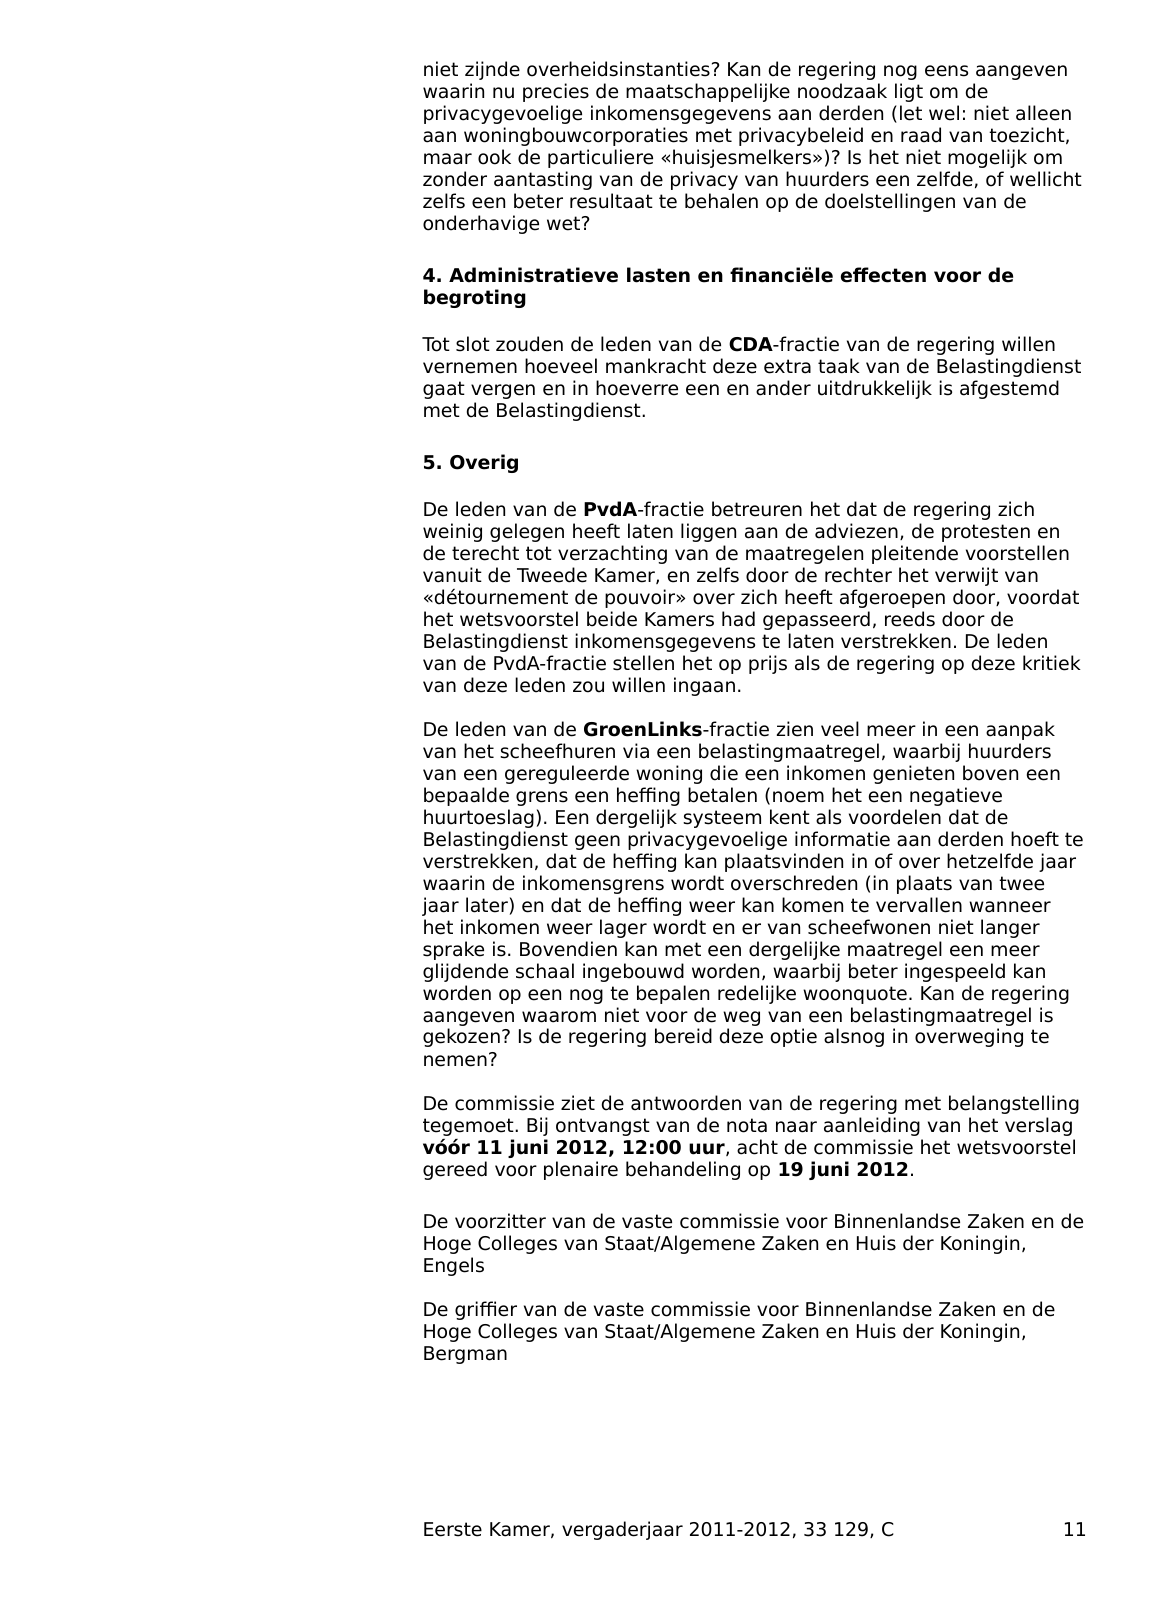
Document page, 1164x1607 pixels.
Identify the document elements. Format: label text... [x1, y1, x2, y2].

text De commissie ziet de antwoorden van de regering met belangstelling tegemoet. Bij ontvangst van de nota naar aanleiding van het verslag vóór 11 juni 2012, 12:00 uur, acht de commissie het wetsvoorstel gereed voor plenaire behandeling op 19 juni 2012. [422, 1093, 1087, 1181]
text De griffier van de vaste commissie voor Binnenlandse Zaken en de Hoge Colleges van Staat/Algemene Zaken en Huis der Koningin, Bergman [422, 1299, 1087, 1364]
text niet zijnde overheidsinstanties? Kan de regering nog eens aangeven waarin nu precies de maatschappelijke noodzaak ligt om de privacygevoelige inkomensgegevens aan derden (let wel: niet alleen aan woningbouwcorporaties met privacybeleid en raad van toezicht, maar ook de particuliere «huisjesmelkers»)? Is het niet mogelijk om zonder aantasting van de privacy van huurders een zelfde, of wellicht zelfs een beter resultaat te behalen op de doelstellingen van de onderhavige wet? [422, 59, 1087, 235]
text De voorzitter van de vaste commissie voor Binnenlandse Zaken en de Hoge Colleges van Staat/Algemene Zaken en Huis der Koningin, Engels [422, 1211, 1087, 1276]
subtitle 4. Administratieve lasten en financiële effecten voor de begroting [422, 265, 1087, 309]
text De leden van de PvdA-fractie betreuren het dat de regering zich weinig gelegen heeft laten liggen aan de adviezen, de protesten en de terecht tot verzachting van de maatregelen pleitende voorstellen vanuit de Tweede Kamer, en zelfs door de rechter het verwijt van «détournement de pouvoir» over zich heeft afgeroepen door, voordat het wetsvoorstel beide Kamers had gepasseerd, reeds door de Belastingdienst inkomensgegevens te laten verstrekken. De leden van de PvdA-fractie stellen het op prijs als de regering op deze kritiek van deze leden zou willen ingaan. [422, 499, 1087, 697]
text Tot slot zouden de leden van de CDA-fractie van de regering willen vernemen hoeveel mankracht deze extra taak van de Belastingdienst gaat vergen en in hoeverre een en ander uitdrukkelijk is afgestemd met de Belastingdienst. [422, 334, 1087, 422]
subtitle 5. Overig [422, 452, 1087, 474]
text De leden van de GroenLinks-fractie zien veel meer in een aanpak van het scheefhuren via een belastingmaatregel, waarbij huurders van een gereguleerde woning die een inkomen genieten boven een bepaalde grens een heffing betalen (noem het een negatieve huurtoeslag). Een dergelijk systeem kent als voordelen dat de Belastingdienst geen privacygevoelige informatie aan derden hoeft te verstrekken, dat de heffing kan plaatsvinden in of over hetzelfde jaar waarin de inkomensgrens wordt overschreden (in plaats van twee jaar later) en dat de heffing weer kan komen te vervallen wanneer het inkomen weer lager wordt en er van scheefwonen niet langer sprake is. Bovendien kan met een dergelijke maatregel een meer glijdende schaal ingebouwd worden, waarbij beter ingespeeld kan worden op een nog te bepalen redelijke woonquote. Kan de regering aangeven waarom niet voor de weg van een belastingmaatregel is gekozen? Is de regering bereid deze optie alsnog in overweging te nemen? [422, 719, 1087, 1070]
